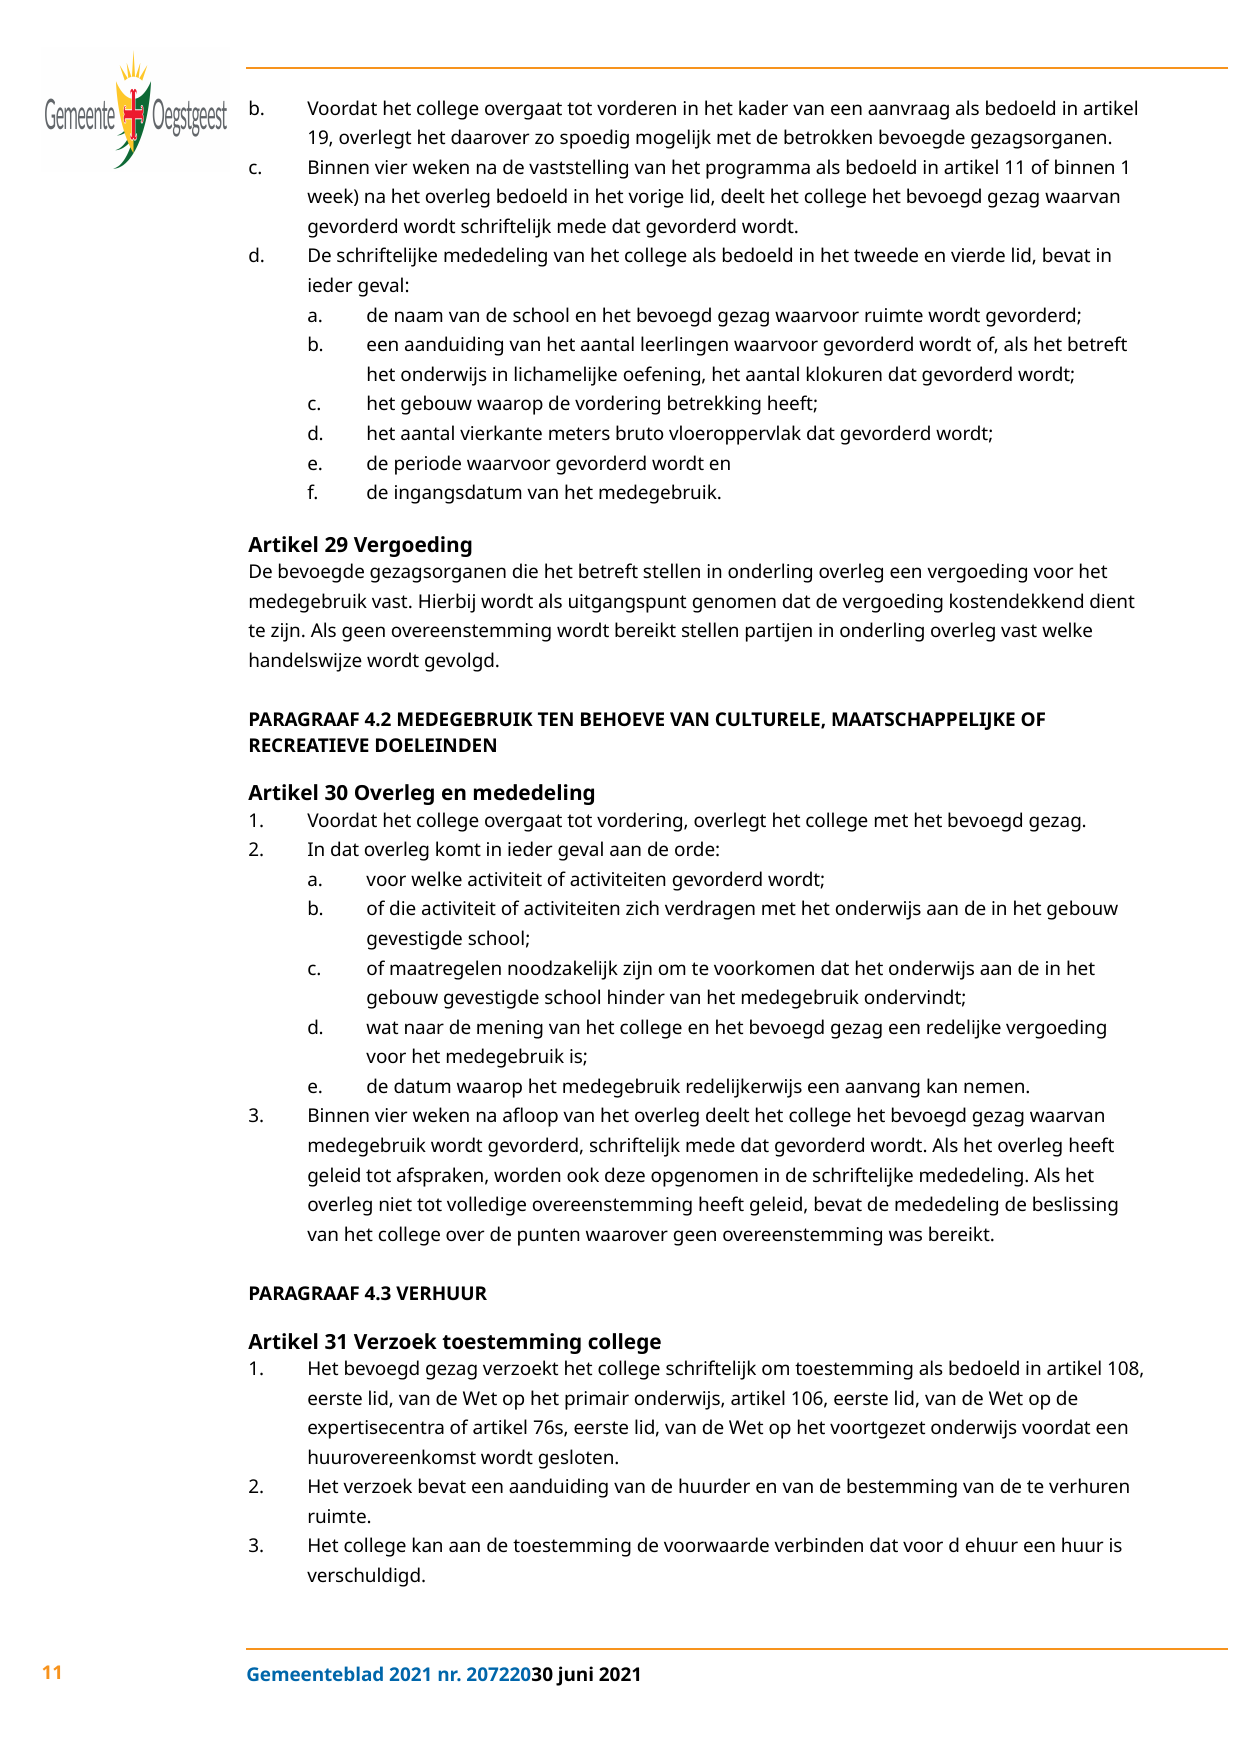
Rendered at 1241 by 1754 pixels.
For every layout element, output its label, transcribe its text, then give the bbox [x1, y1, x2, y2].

list de periode waarvoor gevorderd wordt en [307, 450, 1152, 476]
list de naam van de school en het bevoegd gezag waarvoor ruimte wordt gevorderd; [307, 302, 1152, 328]
text PARAGRAAF 4.2 MEDEGEBRUIK TEN BEHOEVE VAN CULTURELE, MAATSCHAPPELIJKE OF RECREATIEVE DOELEINDEN [248, 706, 1152, 758]
text Artikel 31 Verzoek toestemming college [248, 1327, 1152, 1355]
list Het bevoegd gezag verzoekt het college schriftelijk om toestemming als bedoeld in artikel 108, eerste lid, van de Wet op het primair onderwijs, artikel 106, eerste lid, van de Wet op de expertisecentra of artikel 76s, eerste lid, van de Wet op het voortgezet onderwijs voordat een huurovereenkomst wordt gesloten. [248, 1355, 1152, 1470]
list Voordat het college overgaat tot vordering, overlegt het college met het bevoegd gezag. [248, 807, 1152, 833]
list een aanduiding van het aantal leerlingen waarvoor gevorderd wordt of, als het betreft het onderwijs in lichamelijke oefening, het aantal klokuren dat gevorderd wordt; [307, 331, 1152, 387]
text Artikel 30 Overleg en mededeling [248, 778, 1152, 807]
list wat naar de mening van het college en het bevoegd gezag een redelijke vergoeding voor het medegebruik is; [307, 1014, 1152, 1069]
list het aantal vierkante meters bruto vloeroppervlak dat gevorderd wordt; [307, 420, 1152, 446]
list of die activiteit of activiteiten zich verdragen met het onderwijs aan de in het gebouw gevestigde school; [307, 896, 1152, 951]
list Het college kan aan de toestemming de voorwaarde verbinden dat voor d ehuur een huur is verschuldigd. [248, 1533, 1152, 1588]
picture [41, 47, 231, 172]
text Artikel 29 Vergoeding [248, 530, 1152, 558]
list Binnen vier weken na de vaststelling van het programma als bedoeld in artikel 11 of binnen 1 week) na het overleg bedoeld in het vorige lid, deelt het college het bevoegd gezag waarvan gevorderd wordt schriftelijk mede dat gevorderd wordt. [248, 154, 1152, 239]
list of maatregelen noodzakelijk zijn om te voorkomen dat het onderwijs aan de in het gebouw gevestigde school hinder van het medegebruik ondervindt; [307, 955, 1152, 1010]
list de ingangsdatum van het medegebruik. [307, 479, 1152, 505]
list De schriftelijke mededeling van het college als bedoeld in het tweede en vierde lid, bevat in ieder geval: [248, 243, 1152, 298]
text De bevoegde gezagsorganen die het betreft stellen in onderling overleg een vergoeding voor het medegebruik vast. Hierbij wordt als uitgangspunt genomen dat de vergoeding kostendekkend dient te zijn. Als geen overeenstemming wordt bereikt stellen partijen in onderling overleg vast welke handelswijze wordt gevolgd. [248, 558, 1152, 673]
list Voordat het college overgaat tot vorderen in het kader van een aanvraag als bedoeld in artikel 19, overlegt het daarover zo spoedig mogelijk met de betrokken bevoegde gezagsorganen. [248, 95, 1152, 150]
list Het verzoek bevat een aanduiding van de huurder en van de bestemming van de te verhuren ruimte. [248, 1473, 1152, 1529]
list het gebouw waarop de vordering betrekking heeft; [307, 391, 1152, 416]
list de datum waarop het medegebruik redelijkerwijs een aanvang kan nemen. [307, 1073, 1152, 1099]
list Binnen vier weken na afloop van het overleg deelt het college het bevoegd gezag waarvan medegebruik wordt gevorderd, schriftelijk mede dat gevorderd wordt. Als het overleg heeft geleid tot afspraken, worden ook deze opgenomen in de schriftelijke mededeling. Als het overleg niet tot volledige overeenstemming heeft geleid, bevat de mededeling de beslissing van het college over de punten waarover geen overeenstemming was bereikt. [248, 1103, 1152, 1247]
list voor welke activiteit of activiteiten gevorderd wordt; [307, 866, 1152, 892]
list In dat overleg komt in ieder geval aan de orde: [248, 836, 1152, 862]
text PARAGRAAF 4.3 VERHUUR [248, 1280, 1152, 1306]
